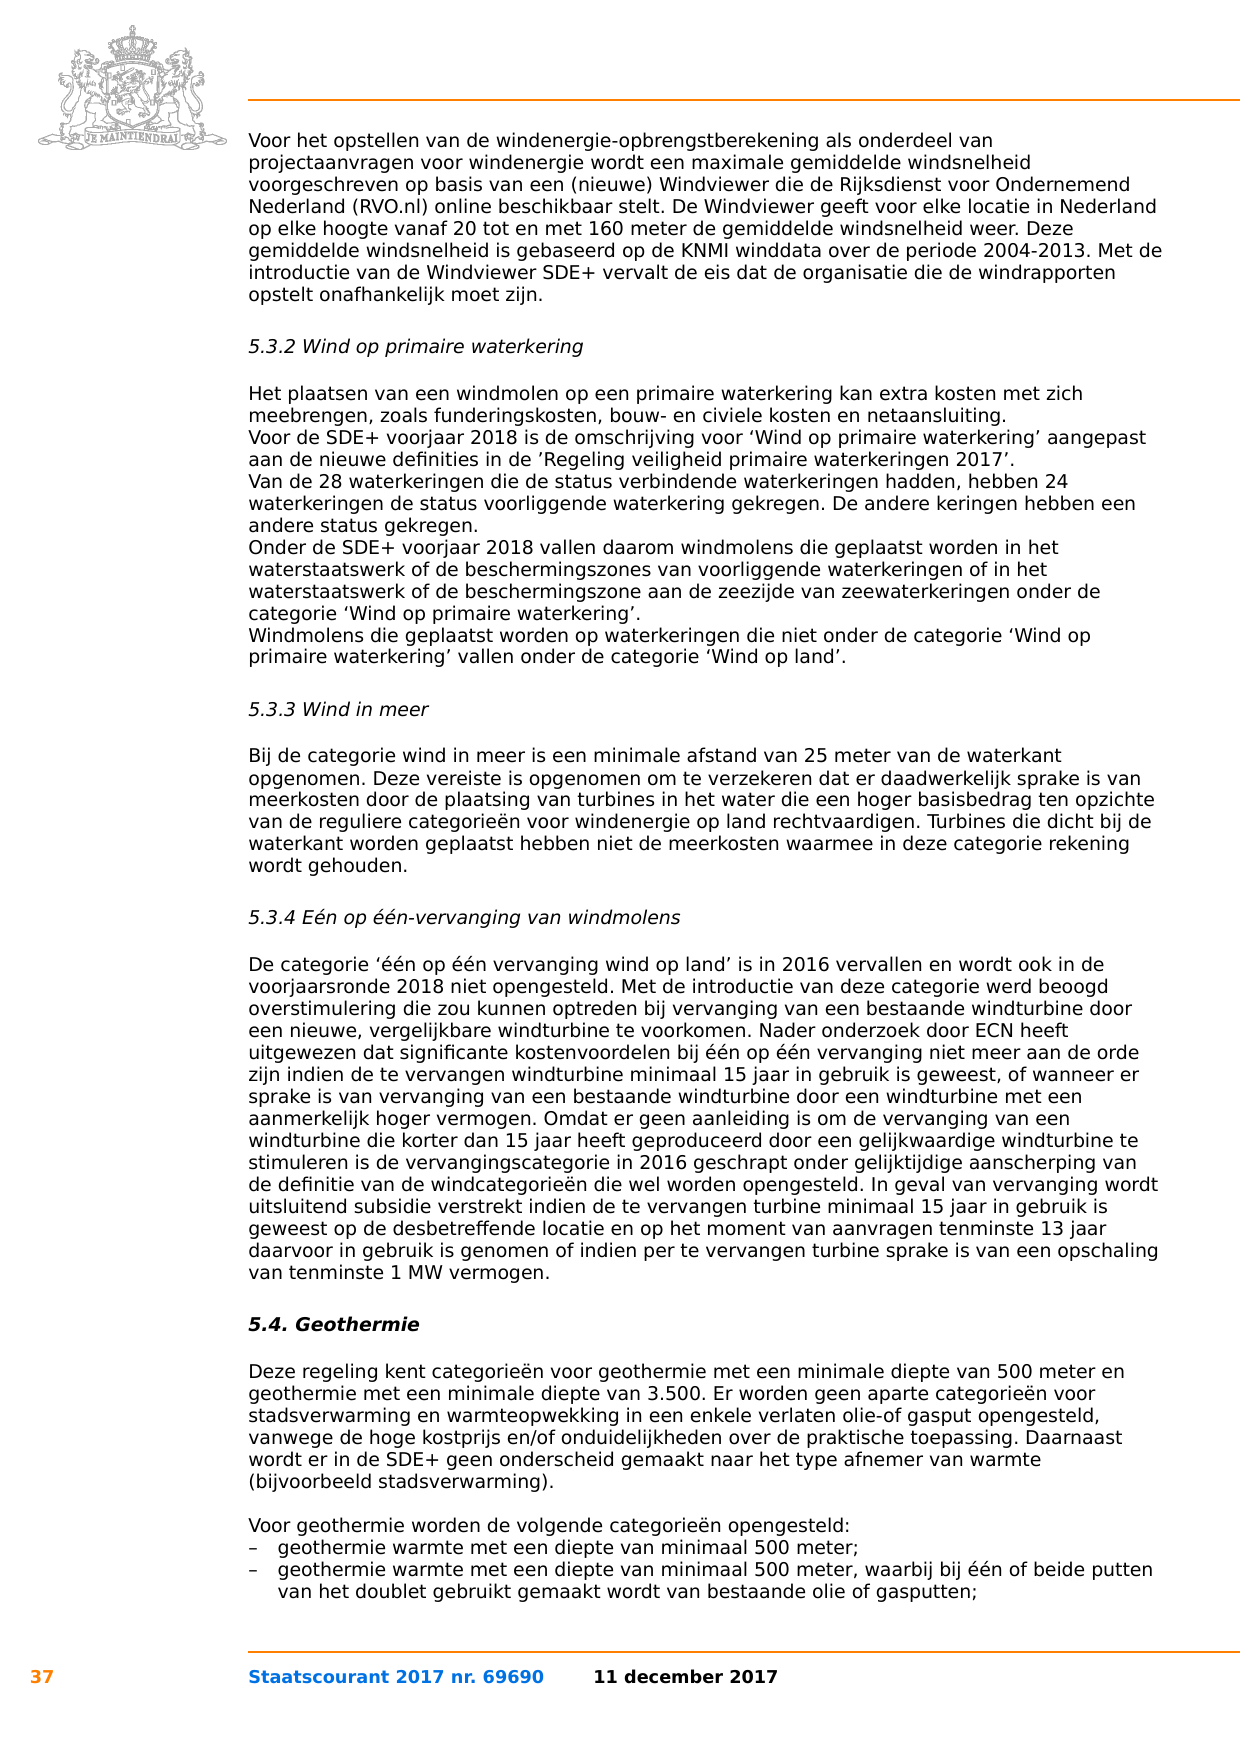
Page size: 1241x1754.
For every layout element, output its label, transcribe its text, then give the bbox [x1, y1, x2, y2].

subtitle 5.3.3 Wind in meer [248, 698, 1163, 720]
picture [38, 25, 227, 150]
text Bij de categorie wind in meer is een minimale afstand van 25 meter van de waterkant opgenomen. Deze vereiste is opgenomen om te verzekeren dat er daadwerkelijk sprake is van meerkosten door de plaatsing van turbines in het water die een hoger basisbedrag ten opzichte van de reguliere categorieën voor windenergie op land rechtvaardigen. Turbines die dicht bij de waterkant worden geplaatst hebben niet de meerkosten waarmee in deze categorie rekening wordt gehouden. [248, 745, 1163, 877]
text Windmolens die geplaatst worden op waterkeringen die niet onder de categorie ‘Wind op primaire waterkering’ vallen onder de categorie ‘Wind op land’. [248, 624, 1163, 668]
text Voor geothermie worden de volgende categorieën opengesteld: [248, 1515, 1163, 1537]
text Voor het opstellen van de windenergie-opbrengstberekening als onderdeel van projectaanvragen voor windenergie wordt een maximale gemiddelde windsnelheid voorgeschreven op basis van een (nieuwe) Windviewer die de Rijksdienst voor Ondernemend Nederland (RVO.nl) online beschikbaar stelt. De Windviewer geeft voor elke locatie in Nederland op elke hoogte vanaf 20 tot en met 160 meter de gemiddelde windsnelheid weer. Deze gemiddelde windsnelheid is gebaseerd op de KNMI winddata over de periode 2004-2013. Met de introductie van de Windviewer SDE+ vervalt de eis dat de organisatie die de windrapporten opstelt onafhankelijk moet zijn. [248, 130, 1163, 306]
subtitle 5.3.2 Wind op primaire waterkering [248, 336, 1163, 358]
text Het plaatsen van een windmolen op een primaire waterkering kan extra kosten met zich meebrengen, zoals funderingskosten, bouw- en civiele kosten en netaansluiting. [248, 383, 1163, 427]
text Voor de SDE+ voorjaar 2018 is de omschrijving voor ‘Wind op primaire waterkering’ aangepast aan de nieuwe definities in de ’Regeling veiligheid primaire waterkeringen 2017’. [248, 427, 1163, 471]
subtitle 5.3.4 Eén op één-vervanging van windmolens [248, 907, 1163, 929]
text – geothermie warmte met een diepte van minimaal 500 meter, waarbij bij één of beide putten van het doublet gebruikt gemaakt wordt van bestaande olie of gasputten; [248, 1559, 1163, 1603]
text De categorie ‘één op één vervanging wind op land’ is in 2016 vervallen en wordt ook in de voorjaarsronde 2018 niet opengesteld. Met de introductie van deze categorie werd beoogd overstimulering die zou kunnen optreden bij vervanging van een bestaande windturbine door een nieuwe, vergelijkbare windturbine te voorkomen. Nader onderzoek door ECN heeft uitgewezen dat significante kostenvoordelen bij één op één vervanging niet meer aan de orde zijn indien de te vervangen windturbine minimaal 15 jaar in gebruik is geweest, of wanneer er sprake is van vervanging van een bestaande windturbine door een windturbine met een aanmerkelijk hoger vermogen. Omdat er geen aanleiding is om de vervanging van een windturbine die korter dan 15 jaar heeft geproduceerd door een gelijkwaardige windturbine te stimuleren is de vervangingscategorie in 2016 geschrapt onder gelijktijdige aanscherping van de definitie van de windcategorieën die wel worden opengesteld. In geval van vervanging wordt uitsluitend subsidie verstrekt indien de te vervangen turbine minimaal 15 jaar in gebruik is geweest op de desbetreffende locatie en op het moment van aanvragen tenminste 13 jaar daarvoor in gebruik is genomen of indien per te vervangen turbine sprake is van een opschaling van tenminste 1 MW vermogen. [248, 954, 1163, 1284]
text – geothermie warmte met een diepte van minimaal 500 meter; [248, 1537, 1163, 1559]
text Van de 28 waterkeringen die de status verbindende waterkeringen hadden, hebben 24 waterkeringen de status voorliggende waterkering gekregen. De andere keringen hebben een andere status gekregen. [248, 471, 1163, 537]
subtitle 5.4. Geothermie [248, 1314, 1163, 1336]
text Deze regeling kent categorieën voor geothermie met een minimale diepte van 500 meter en geothermie met een minimale diepte van 3.500. Er worden geen aparte categorieën voor stadsverwarming en warmteopwekking in een enkele verlaten olie-of gasput opengesteld, vanwege de hoge kostprijs en/of onduidelijkheden over de praktische toepassing. Daarnaast wordt er in de SDE+ geen onderscheid gemaakt naar het type afnemer van warmte (bijvoorbeeld stadsverwarming). [248, 1361, 1163, 1493]
text Onder de SDE+ voorjaar 2018 vallen daarom windmolens die geplaatst worden in het waterstaatswerk of de beschermingszones van voorliggende waterkeringen of in het waterstaatswerk of de beschermingszone aan de zeezijde van zeewaterkeringen onder de categorie ‘Wind op primaire waterkering’. [248, 537, 1163, 624]
